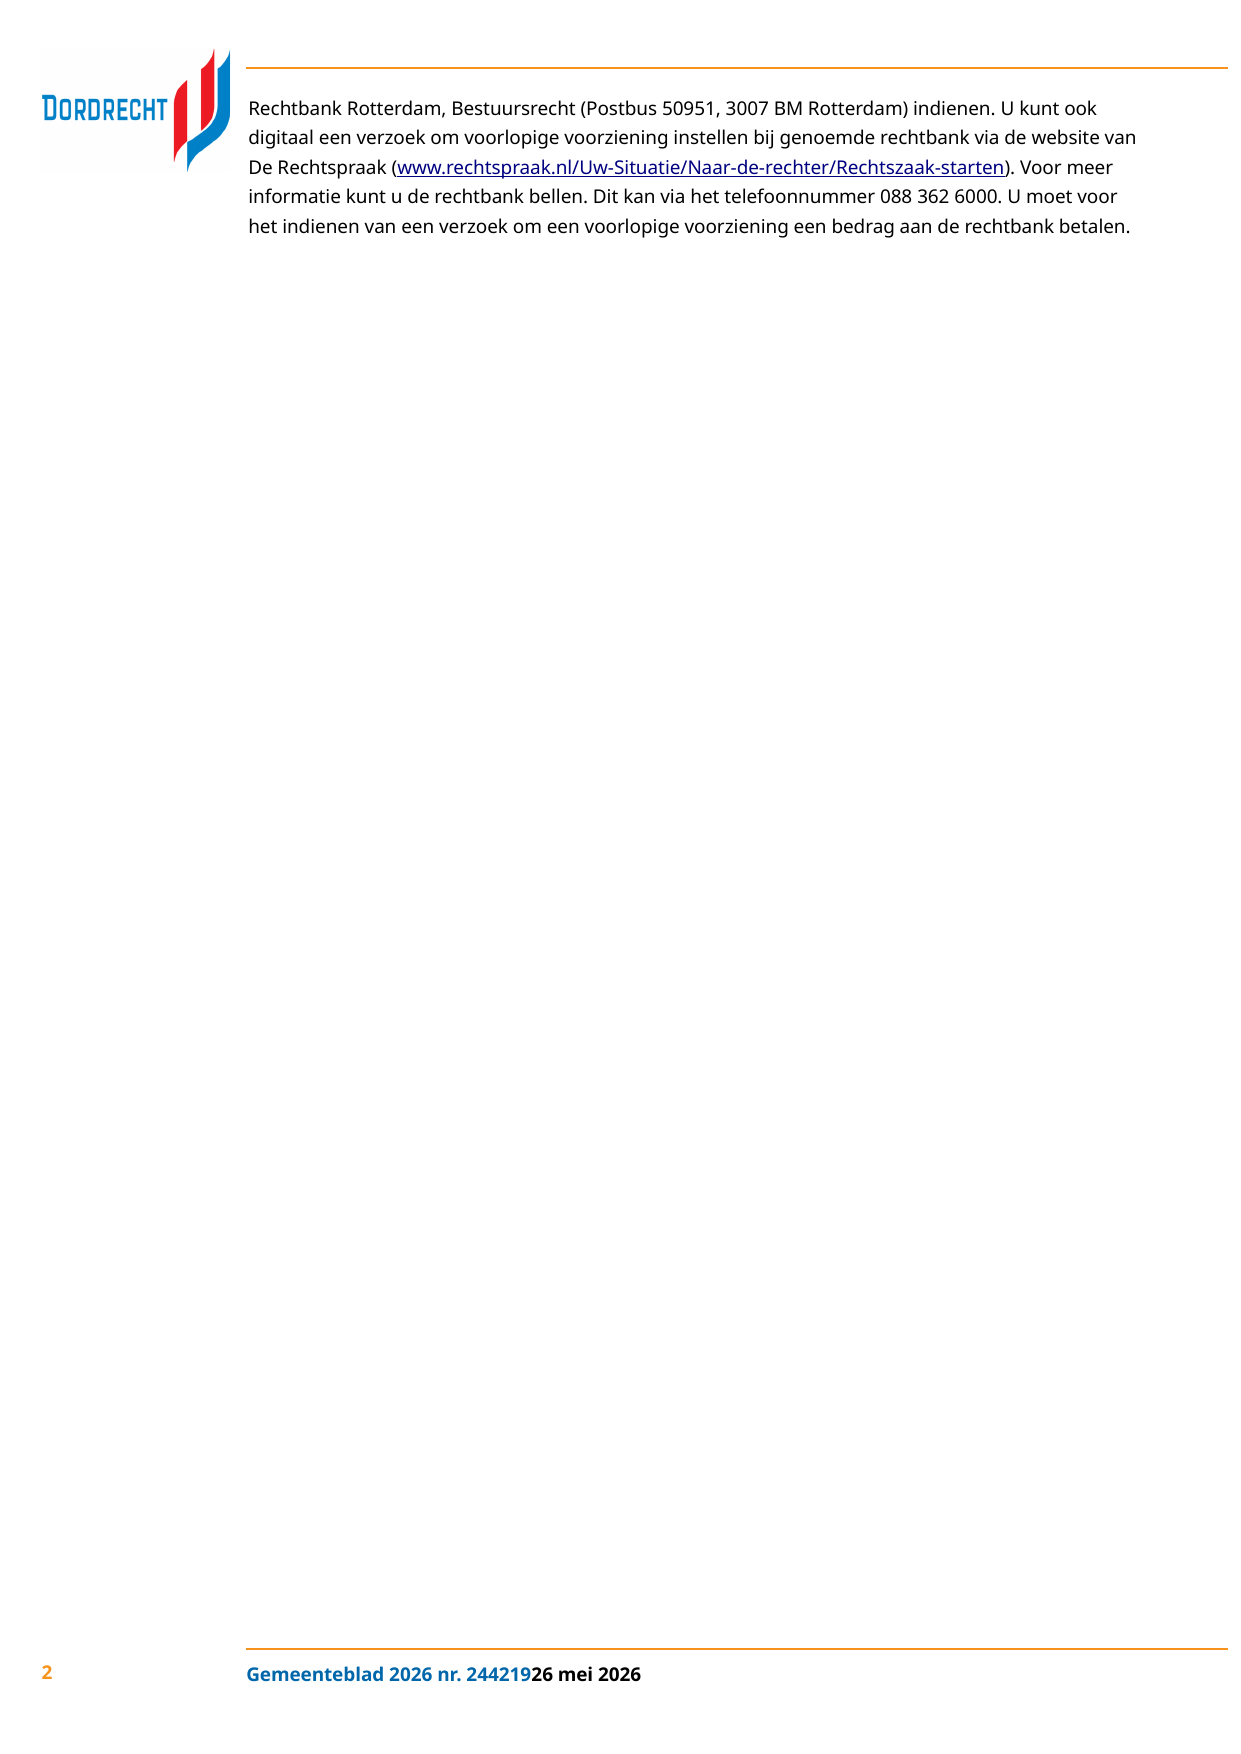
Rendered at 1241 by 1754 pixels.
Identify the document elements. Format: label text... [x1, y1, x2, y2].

text Rechtbank Rotterdam, Bestuursrecht (Postbus 50951, 3007 BM Rotterdam) indienen. U kunt ook digitaal een verzoek om voorlopige voorziening instellen bij genoemde rechtbank via de website van De Rechtspraak (www.rechtspraak.nl/Uw-Situatie/Naar-de-rechter/Rechtszaak-starten). Voor meer informatie kunt u de rechtbank bellen. Dit kan via het telefoonnummer 088 362 6000. U moet voor het indienen van een verzoek om een voorlopige voorziening een bedrag aan de rechtbank betalen. [248, 95, 1152, 239]
picture [41, 47, 231, 172]
